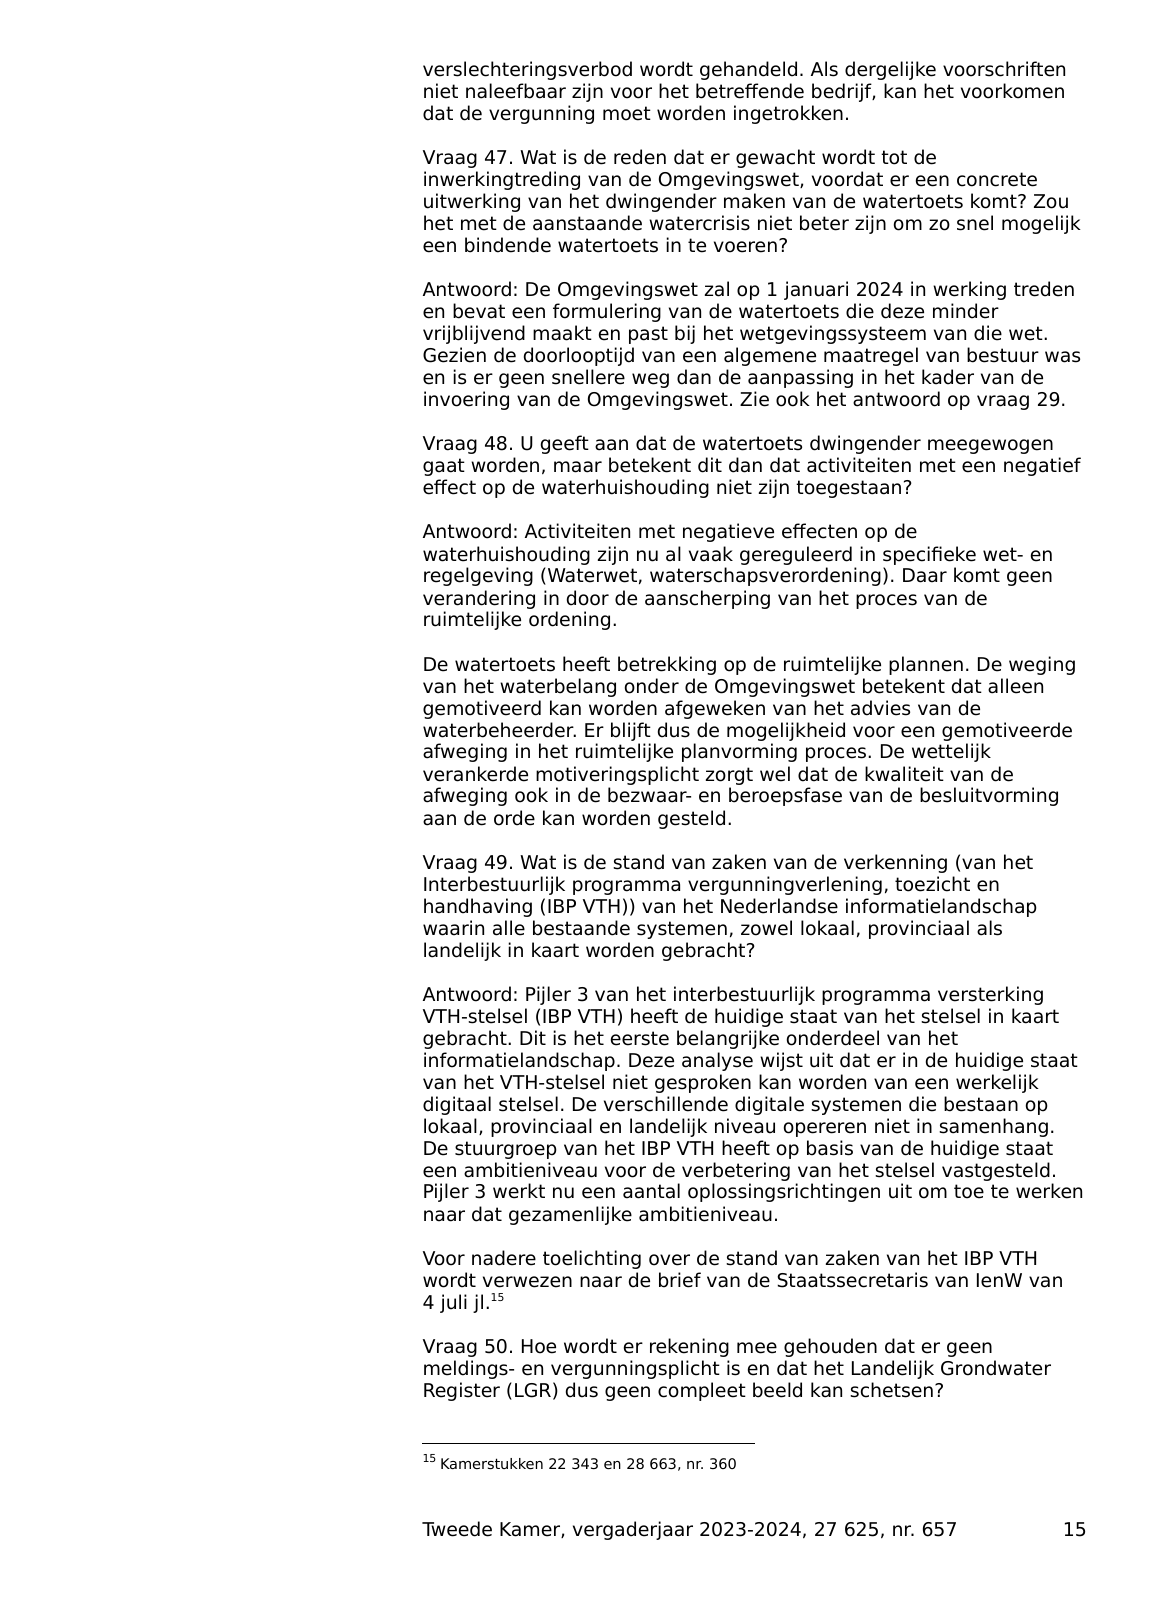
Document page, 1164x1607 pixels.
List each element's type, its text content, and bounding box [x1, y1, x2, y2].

text Vraag 50. Hoe wordt er rekening mee gehouden dat er geen meldings- en vergunningsplicht is en dat het Landelijk Grondwater Register (LGR) dus geen compleet beeld kan schetsen? [422, 1336, 1087, 1402]
text Antwoord: Pijler 3 van het interbestuurlijk programma versterking VTH-stelsel (IBP VTH) heeft de huidige staat van het stelsel in kaart gebracht. Dit is het eerste belangrijke onderdeel van het informatielandschap. Deze analyse wijst uit dat er in de huidige staat van het VTH-stelsel niet gesproken kan worden van een werkelijk digitaal stelsel. De verschillende digitale systemen die bestaan op lokaal, provinciaal en landelijk niveau opereren niet in samenhang. De stuurgroep van het IBP VTH heeft op basis van de huidige staat een ambitieniveau voor de verbetering van het stelsel vastgesteld. Pijler 3 werkt nu een aantal oplossingsrichtingen uit om toe te werken naar dat gezamenlijke ambitieniveau. [422, 984, 1087, 1225]
text Kamerstukken 22 343 en 28 663, nr. 360 [422, 1452, 1087, 1474]
text Antwoord: Activiteiten met negatieve effecten op de waterhuishouding zijn nu al vaak gereguleerd in specifieke wet- en regelgeving (Waterwet, waterschapsverordening). Daar komt geen verandering in door de aanscherping van het proces van de ruimtelijke ordening. [422, 521, 1087, 631]
text Antwoord: De Omgevingswet zal op 1 januari 2024 in werking treden en bevat een formulering van de watertoets die deze minder vrijblijvend maakt en past bij het wetgevingssysteem van die wet. Gezien de doorlooptijd van een algemene maatregel van bestuur was en is er geen snellere weg dan de aanpassing in het kader van de invoering van de Omgevingswet. Zie ook het antwoord op vraag 29. [422, 279, 1087, 411]
text De watertoets heeft betrekking op de ruimtelijke plannen. De weging van het waterbelang onder de Omgevingswet betekent dat alleen gemotiveerd kan worden afgeweken van het advies van de waterbeheerder. Er blijft dus de mogelijkheid voor een gemotiveerde afweging in het ruimtelijke planvorming proces. De wettelijk verankerde motiveringsplicht zorgt wel dat de kwaliteit van de afweging ook in de bezwaar- en beroepsfase van de besluitvorming aan de orde kan worden gesteld. [422, 653, 1087, 829]
text Vraag 47. Wat is de reden dat er gewacht wordt tot de inwerkingtreding van de Omgevingswet, voordat er een concrete uitwerking van het dwingender maken van de watertoets komt? Zou het met de aanstaande watercrisis niet beter zijn om zo snel mogelijk een bindende watertoets in te voeren? [422, 147, 1087, 257]
text Voor nadere toelichting over de stand van zaken van het IBP VTH wordt verwezen naar de brief van de Staatssecretaris van IenW van 4 juli jl. [422, 1248, 1087, 1313]
text Vraag 48. U geeft aan dat de watertoets dwingender meegewogen gaat worden, maar betekent dit dan dat activiteiten met een negatief effect op de waterhuishouding niet zijn toegestaan? [422, 433, 1087, 499]
text verslechteringsverbod wordt gehandeld. Als dergelijke voorschriften niet naleefbaar zijn voor het betreffende bedrijf, kan het voorkomen dat de vergunning moet worden ingetrokken. [422, 59, 1087, 125]
text Vraag 49. Wat is de stand van zaken van de verkenning (van het Interbestuurlijk programma vergunningverlening, toezicht en handhaving (IBP VTH)) van het Nederlandse informatielandschap waarin alle bestaande systemen, zowel lokaal, provinciaal als landelijk in kaart worden gebracht? [422, 852, 1087, 961]
